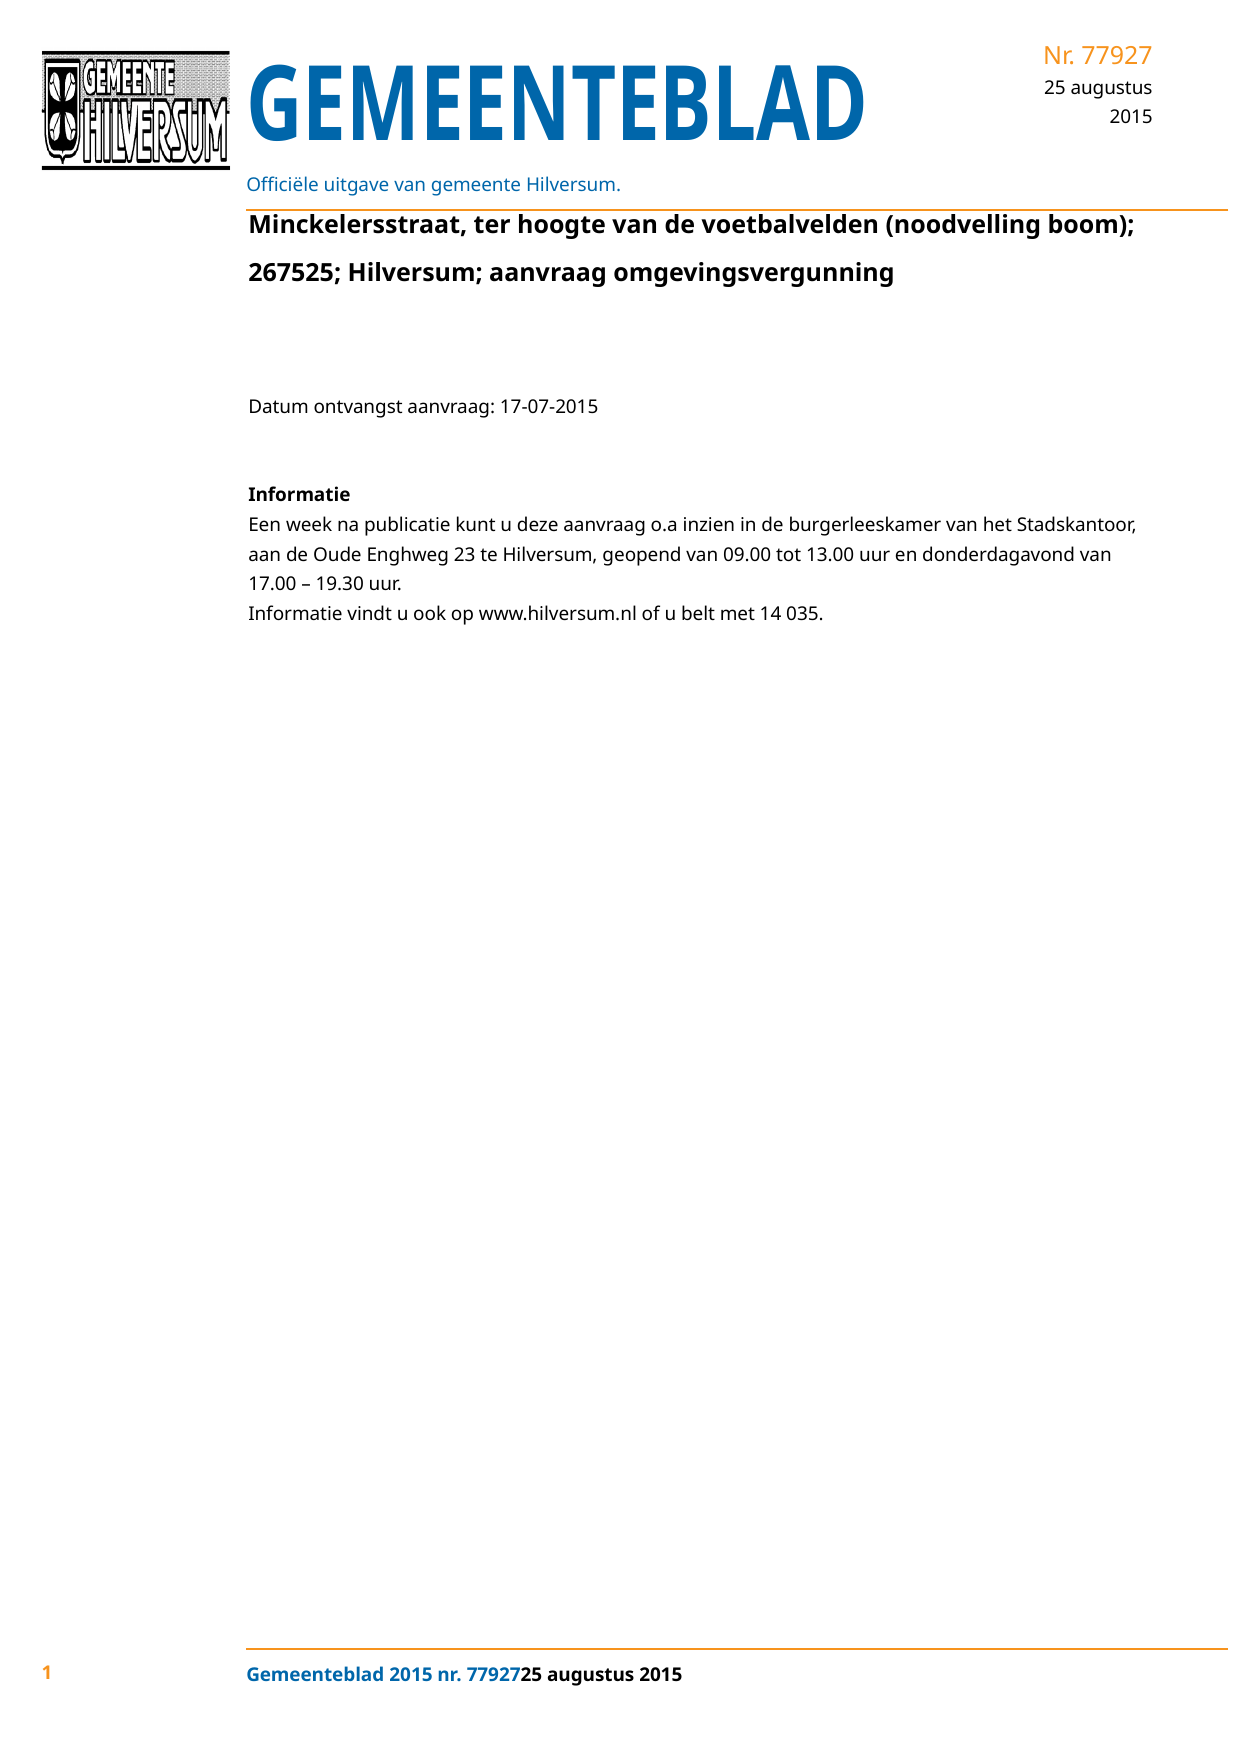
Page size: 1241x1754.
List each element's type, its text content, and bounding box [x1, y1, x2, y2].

text Informatie [248, 482, 1152, 507]
text Minckelersstraat, ter hoogte van de voetbalvelden (noodvelling boom); 267525; Hilversum; aanvraag omgevingsvergunning [248, 211, 1152, 288]
text Informatie vindt u ook op www.hilversum.nl of u belt met 14 035. [248, 600, 1152, 626]
text Een week na publicatie kunt u deze aanvraag o.a inzien in de burgerleeskamer van het Stadskantoor, [248, 511, 1152, 537]
picture [41, 47, 231, 172]
text aan de Oude Enghweg 23 te Hilversum, geopend van 09.00 tot 13.00 uur en donderdagavond van 17.00 – 19.30 uur. [248, 541, 1152, 596]
text Datum ontvangst aanvraag: 17-07-2015 [248, 393, 1152, 419]
